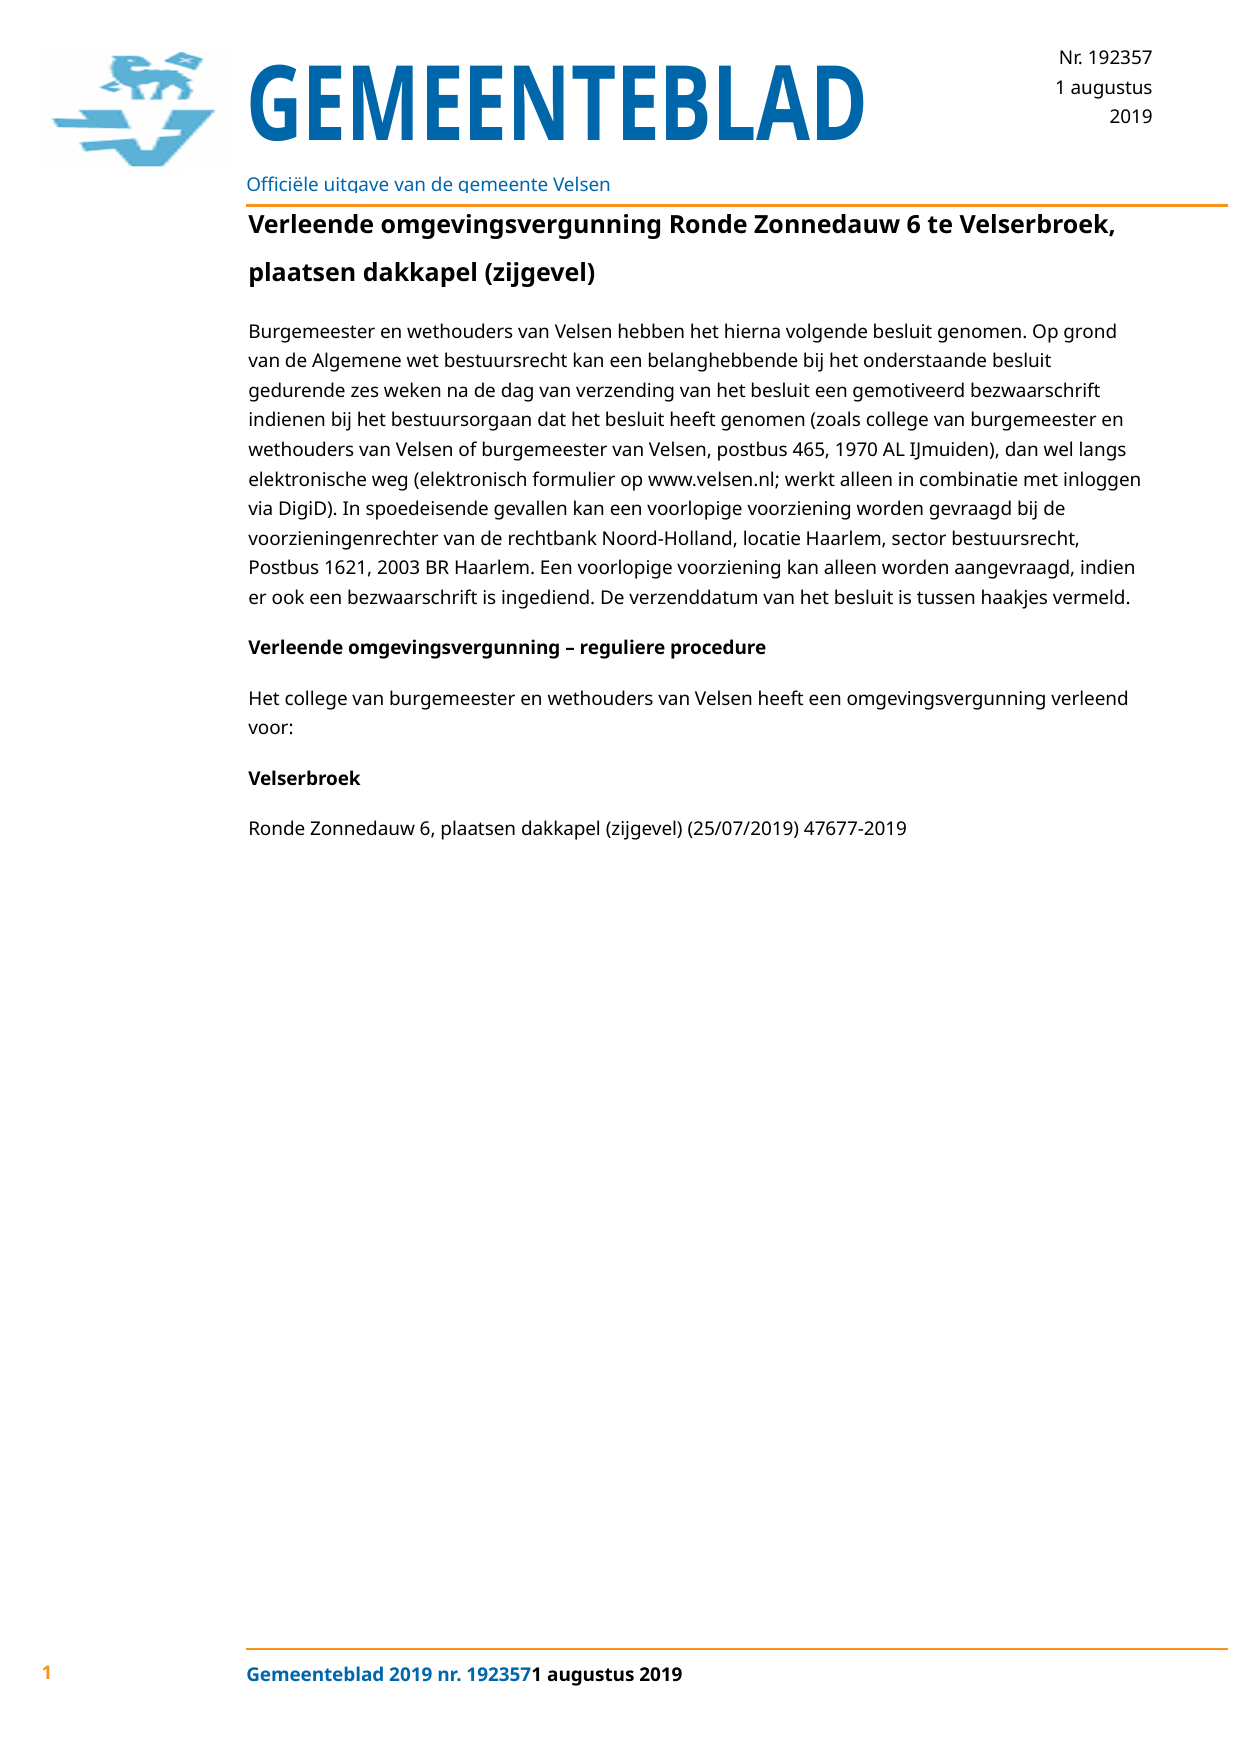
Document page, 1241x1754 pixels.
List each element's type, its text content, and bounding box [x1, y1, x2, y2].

text Het college van burgemeester en wethouders van Velsen heeft een omgevingsvergunning verleend voor: [248, 685, 1152, 740]
text Velserbroek [248, 765, 1152, 791]
text Verleende omgevingsvergunning – reguliere procedure [248, 634, 1152, 660]
text Burgemeester en wethouders van Velsen hebben het hierna volgende besluit genomen. Op grond van de Algemene wet bestuursrecht kan een belanghebbende bij het onderstaande besluit gedurende zes weken na de dag van verzending van het besluit een gemotiveerd bezwaarschrift indienen bij het bestuursorgaan dat het besluit heeft genomen (zoals college van burgemeester en wethouders van Velsen of burgemeester van Velsen, postbus 465, 1970 AL IJmuiden), dan wel langs elektronische weg (elektronisch formulier op www.velsen.nl; werkt alleen in combinatie met inloggen via DigiD). In spoedeisende gevallen kan een voorlopige voorziening worden gevraagd bij de voorzieningenrechter van de rechtbank Noord-Holland, locatie Haarlem, sector bestuursrecht, Postbus 1621, 2003 BR Haarlem. Een voorlopige voorziening kan alleen worden aangevraagd, indien er ook een bezwaarschrift is ingediend. De verzenddatum van het besluit is tussen haakjes vermeld. [248, 318, 1152, 610]
text Ronde Zonnedauw 6, plaatsen dakkapel (zijgevel) (25/07/2019) 47677-2019 [248, 815, 1152, 841]
text Verleende omgevingsvergunning Ronde Zonnedauw 6 te Velserbroek, plaatsen dakkapel (zijgevel) [248, 207, 1152, 288]
picture [41, 47, 231, 172]
